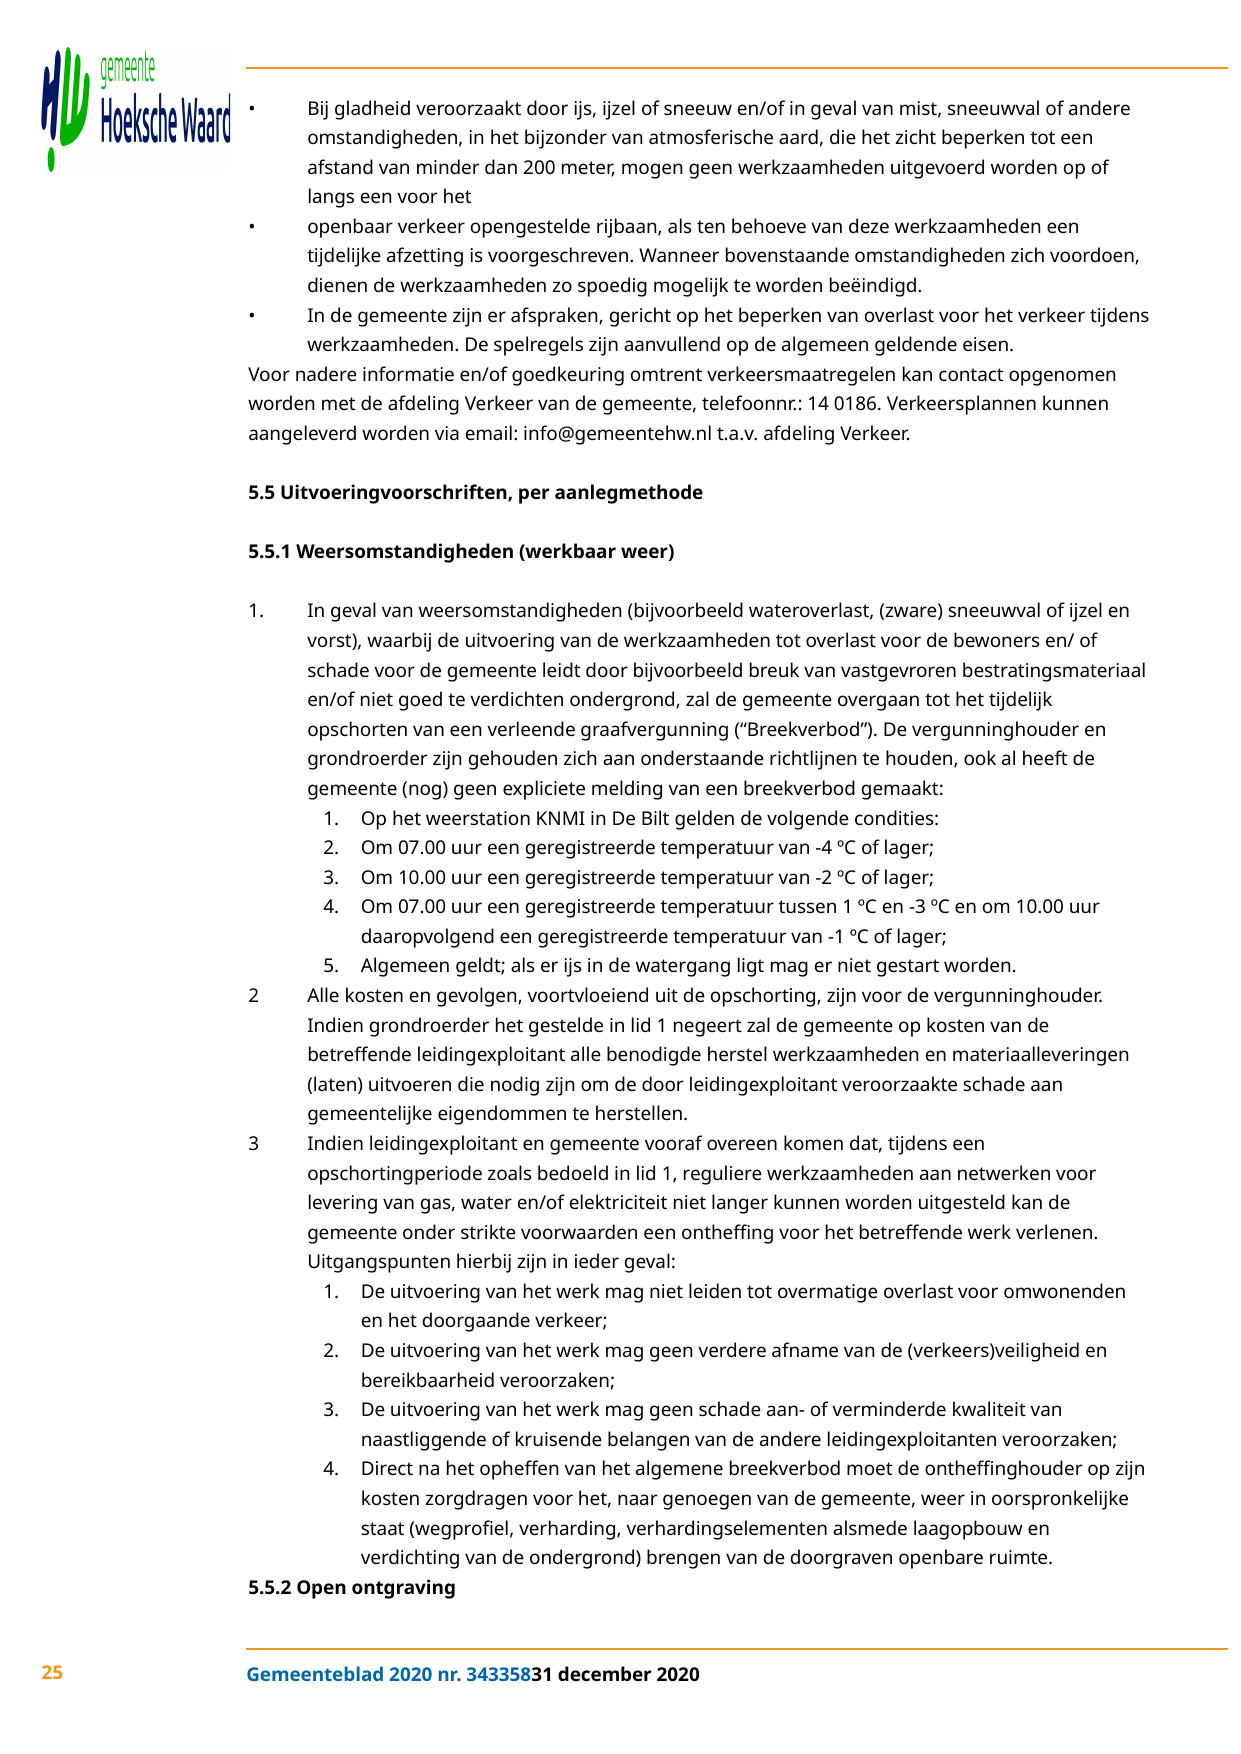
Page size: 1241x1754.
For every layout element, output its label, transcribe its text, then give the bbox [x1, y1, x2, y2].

list In geval van weersomstandigheden (bijvoorbeeld wateroverlast, (zware) sneeuwval of ijzel en vorst), waarbij de uitvoering van de werkzaamheden tot overlast voor de bewoners en/ of schade voor de gemeente leidt door bijvoorbeeld breuk van vastgevroren bestratingsmateriaal en/of niet goed te verdichten ondergrond, zal de gemeente overgaan tot het tijdelijk opschorten van een verleende graafvergunning (“Breekverbod”). De vergunninghouder en grondroerder zijn gehouden zich aan onderstaande richtlijnen te houden, ook al heeft de gemeente (nog) geen expliciete melding van een breekverbod gemaakt: [248, 598, 1152, 801]
list openbaar verkeer opengestelde rijbaan, als ten behoeve van deze werkzaamheden een tijdelijke afzetting is voorgeschreven. Wanneer bovenstaande omstandigheden zich voordoen, dienen de werkzaamheden zo spoedig mogelijk te worden beëindigd. [248, 213, 1152, 298]
text Voor nadere informatie en/of goedkeuring omtrent verkeersmaatregelen kan contact opgenomen worden met de afdeling Verkeer van de gemeente, telefoonnr.: 14 0186. Verkeersplannen kunnen aangeleverd worden via email: info@gemeentehw.nl t.a.v. afdeling Verkeer. [248, 361, 1152, 446]
list Indien leidingexploitant en gemeente vooraf overeen komen dat, tijdens een opschortingperiode zoals bedoeld in lid 1, reguliere werkzaamheden aan netwerken voor levering van gas, water en/of elektriciteit niet langer kunnen worden uitgesteld kan de gemeente onder strikte voorwaarden een ontheffing voor het betreffende werk verlenen. Uitgangspunten hierbij zijn in ieder geval: [248, 1130, 1152, 1274]
list Om 10.00 uur een geregistreerde temperatuur van -2 ºC of lager; [323, 864, 1152, 890]
list In de gemeente zijn er afspraken, gericht op het beperken van overlast voor het verkeer tijdens werkzaamheden. De spelregels zijn aanvullend op de algemeen geldende eisen. [248, 302, 1152, 357]
list Op het weerstation KNMI in De Bilt gelden de volgende condities: [323, 805, 1152, 831]
picture [41, 47, 231, 172]
text 5.5.2 Open ontgraving [248, 1574, 1152, 1600]
list Direct na het opheffen van het algemene breekverbod moet de ontheffinghouder op zijn kosten zorgdragen voor het, naar genoegen van de gemeente, weer in oorspronkelijke staat (wegprofiel, verharding, verhardingselementen alsmede laagopbouw en verdichting van de ondergrond) brengen van de doorgraven openbare ruimte. [323, 1456, 1152, 1570]
list Alle kosten en gevolgen, voortvloeiend uit de opschorting, zijn voor de vergunninghouder. Indien grondroerder het gestelde in lid 1 negeert zal de gemeente op kosten van de betreffende leidingexploitant alle benodigde herstel werkzaamheden en materiaalleveringen (laten) uitvoeren die nodig zijn om de door leidingexploitant veroorzaakte schade aan gemeentelijke eigendommen te herstellen. [248, 982, 1152, 1126]
list Om 07.00 uur een geregistreerde temperatuur van -4 ºC of lager; [323, 834, 1152, 860]
list De uitvoering van het werk mag niet leiden tot overmatige overlast voor omwonenden en het doorgaande verkeer; [323, 1278, 1152, 1333]
list De uitvoering van het werk mag geen verdere afname van de (verkeers)veiligheid en bereikbaarheid veroorzaken; [323, 1337, 1152, 1393]
text 5.5 Uitvoeringvoorschriften, per aanlegmethode [248, 479, 1152, 505]
list Bij gladheid veroorzaakt door ijs, ijzel of sneeuw en/of in geval van mist, sneeuwval of andere omstandigheden, in het bijzonder van atmosferische aard, die het zicht beperken tot een afstand van minder dan 200 meter, mogen geen werkzaamheden uitgevoerd worden op of langs een voor het [248, 95, 1152, 209]
text 5.5.1 Weersomstandigheden (werkbaar weer) [248, 538, 1152, 564]
list Algemeen geldt; als er ijs in de watergang ligt mag er niet gestart worden. [323, 953, 1152, 978]
list De uitvoering van het werk mag geen schade aan- of verminderde kwaliteit van naastliggende of kruisende belangen van de andere leidingexploitanten veroorzaken; [323, 1396, 1152, 1452]
list Om 07.00 uur een geregistreerde temperatuur tussen 1 ºC en -3 ºC en om 10.00 uur daaropvolgend een geregistreerde temperatuur van -1 ºC of lager; [323, 893, 1152, 949]
